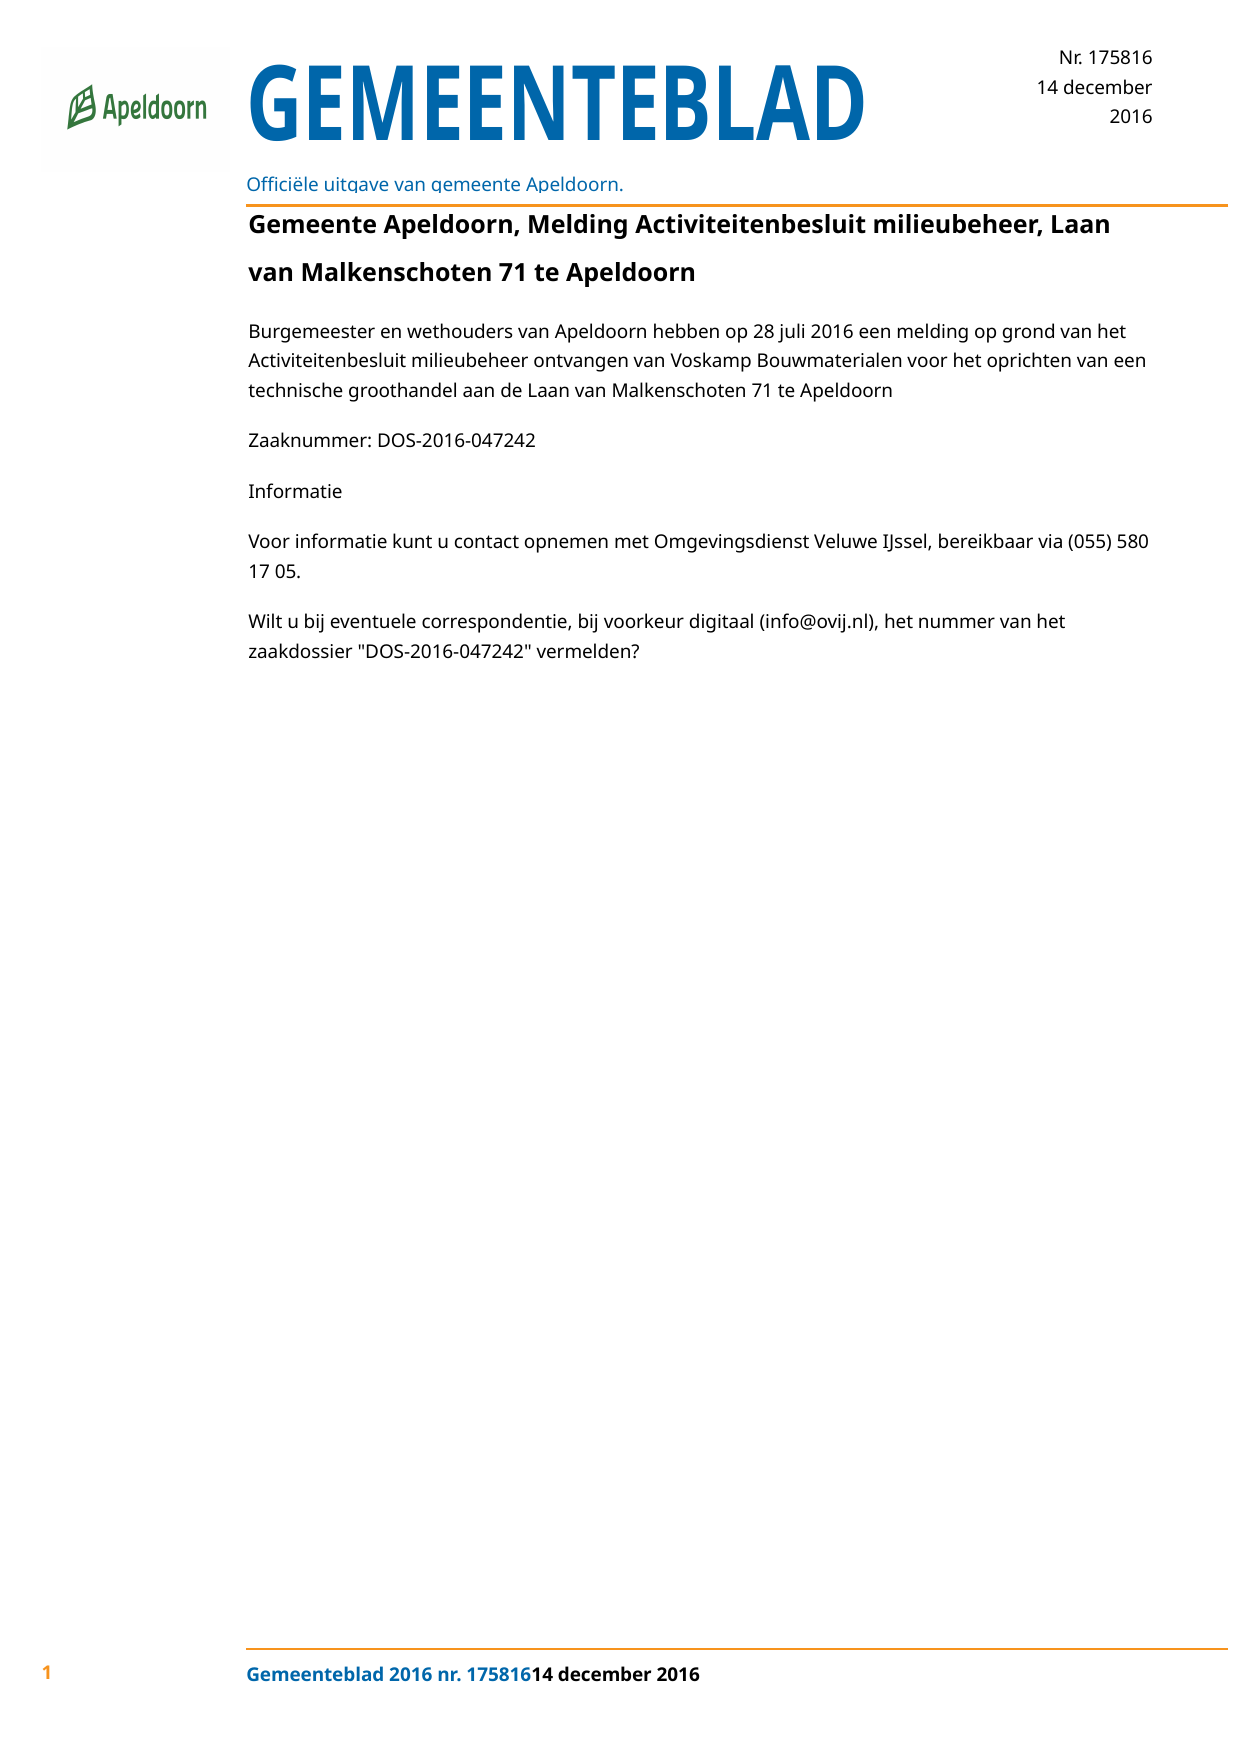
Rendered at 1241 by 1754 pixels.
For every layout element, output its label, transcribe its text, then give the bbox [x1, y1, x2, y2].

text Voor informatie kunt u contact opnemen met Omgevingsdienst Veluwe IJssel, bereikbaar via (055) 580 17 05. [248, 528, 1152, 584]
text Informatie [248, 478, 1152, 504]
text Zaaknummer: DOS-2016-047242 [248, 427, 1152, 453]
text Wilt u bij eventuele correspondentie, bij voorkeur digitaal (info@ovij.nl), het nummer van het zaakdossier "DOS-2016-047242" vermelden? [248, 608, 1152, 664]
text Burgemeester en wethouders van Apeldoorn hebben op 28 juli 2016 een melding op grond van het Activiteitenbesluit milieubeheer ontvangen van Voskamp Bouwmaterialen voor het oprichten van een technische groothandel aan de Laan van Malkenschoten 71 te Apeldoorn [248, 318, 1152, 403]
picture [41, 47, 231, 172]
text Gemeente Apeldoorn, Melding Activiteitenbesluit milieubeheer, Laan van Malkenschoten 71 te Apeldoorn [248, 207, 1152, 288]
